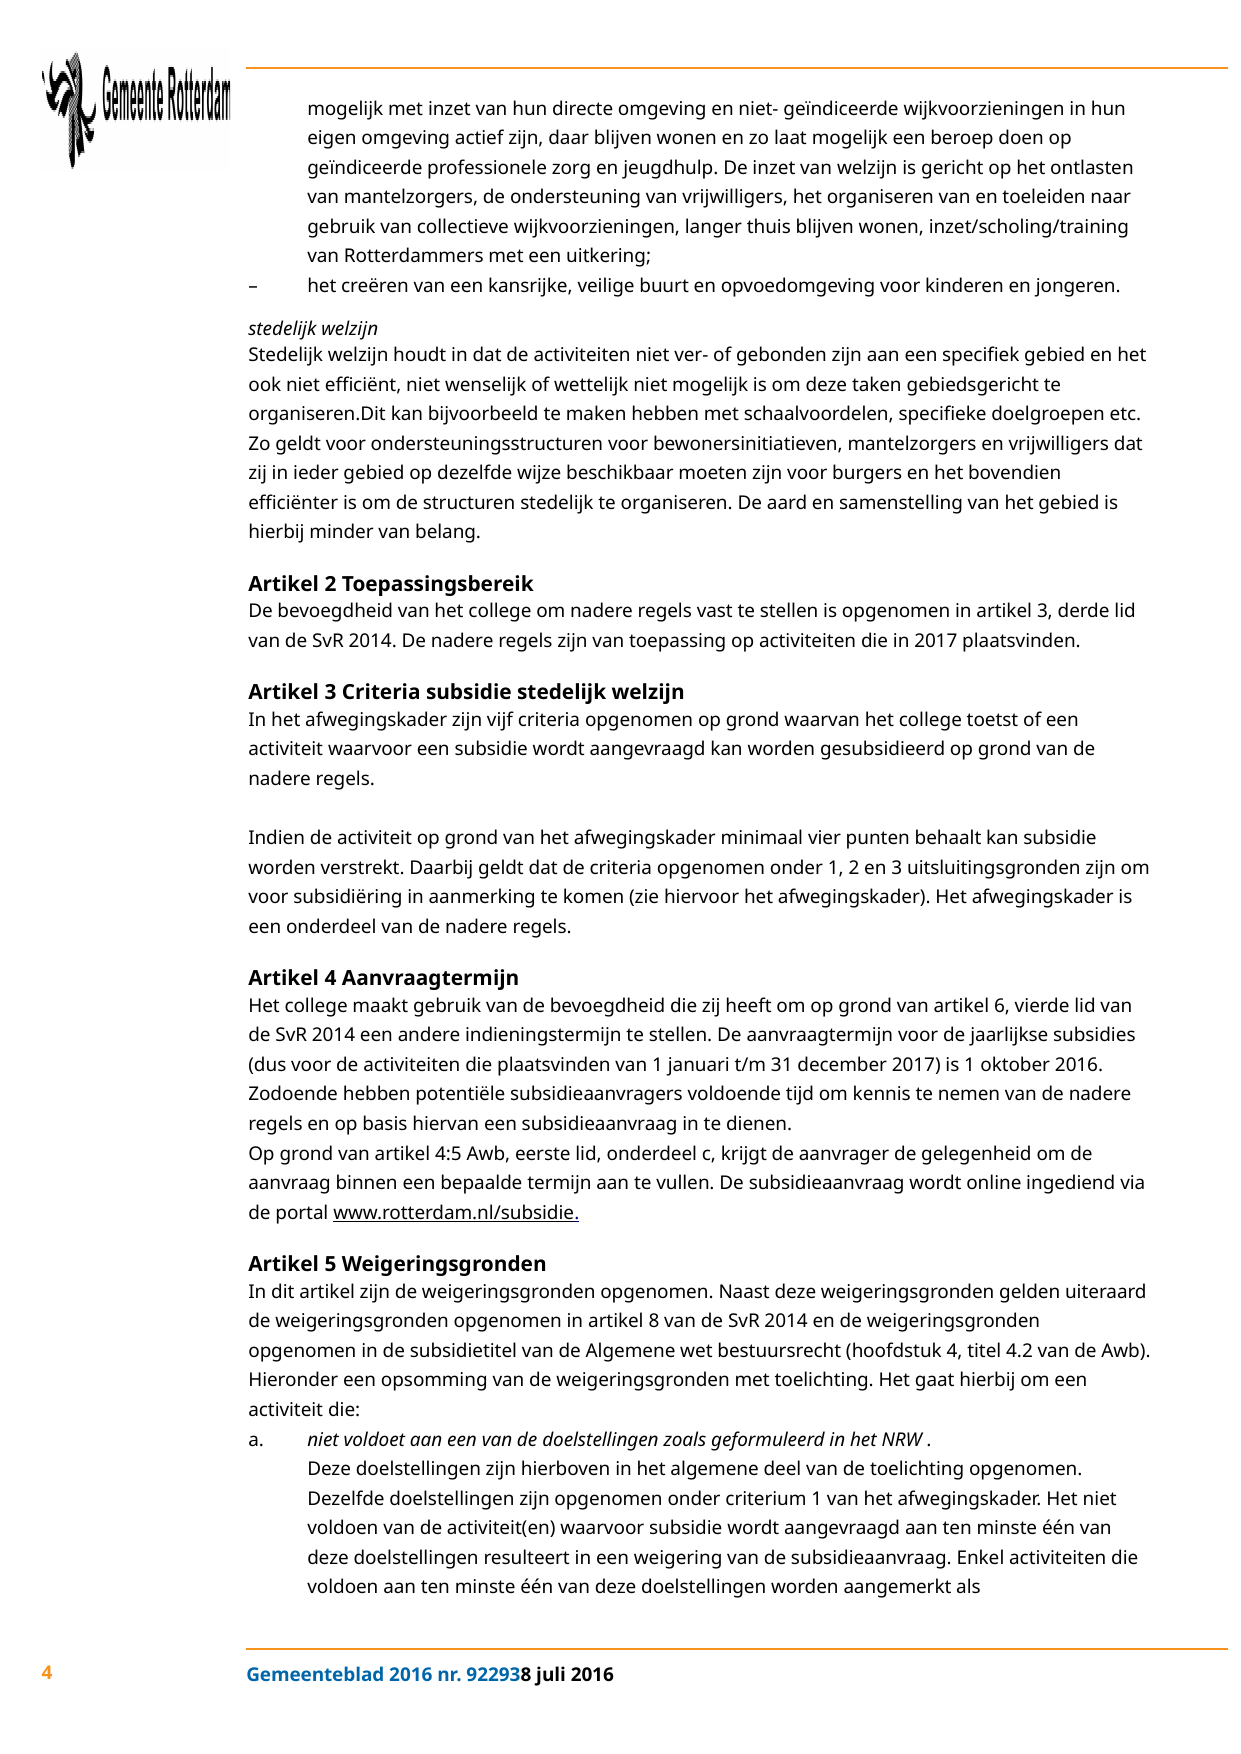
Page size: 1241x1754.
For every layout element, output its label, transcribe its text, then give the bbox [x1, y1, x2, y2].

text Indien de activiteit op grond van het afwegingskader minimaal vier punten behaalt kan subsidie worden verstrekt. Daarbij geldt dat de criteria opgenomen onder 1, 2 en 3 uitsluitingsgronden zijn om voor subsidiëring in aanmerking te komen (zie hiervoor het afwegingskader). Het afwegingskader is een onderdeel van de nadere regels. [248, 824, 1152, 939]
list Deze doelstellingen zijn hierboven in het algemene deel van de toelichting opgenomen. Dezelfde doelstellingen zijn opgenomen onder criterium 1 van het afwegingskader. Het niet voldoen van de activiteit(en) waarvoor subsidie wordt aangevraagd aan ten minste één van deze doelstellingen resulteert in een weigering van de subsidieaanvraag. Enkel activiteiten die voldoen aan ten minste één van deze doelstellingen worden aangemerkt als [248, 1455, 1152, 1599]
picture [41, 47, 231, 172]
text In dit artikel zijn de weigeringsgronden opgenomen. Naast deze weigeringsgronden gelden uiteraard de weigeringsgronden opgenomen in artikel 8 van de SvR 2014 en de weigeringsgronden opgenomen in de subsidietitel van de Algemene wet bestuursrecht (hoofdstuk 4, titel 4.2 van de Awb). Hieronder een opsomming van de weigeringsgronden met toelichting. Het gaat hierbij om een activiteit die: [248, 1278, 1152, 1422]
text De bevoegdheid van het college om nadere regels vast te stellen is opgenomen in artikel 3, derde lid van de SvR 2014. De nadere regels zijn van toepassing op activiteiten die in 2017 plaatsvinden. [248, 597, 1152, 653]
text Artikel 3 Criteria subsidie stedelijk welzijn [248, 677, 1152, 706]
text Artikel 4 Aanvraagtermijn [248, 963, 1152, 992]
text Artikel 2 Toepassingsbereik [248, 569, 1152, 597]
text Artikel 5 Weigeringsgronden [248, 1249, 1152, 1278]
list mogelijk met inzet van hun directe omgeving en niet- geïndiceerde wijkvoorzieningen in hun eigen omgeving actief zijn, daar blijven wonen en zo laat mogelijk een beroep doen op geïndiceerde professionele zorg en jeugdhulp. De inzet van welzijn is gericht op het ontlasten van mantelzorgers, de ondersteuning van vrijwilligers, het organiseren van en toeleiden naar gebruik van collectieve wijkvoorzieningen, langer thuis blijven wonen, inzet/scholing/training van Rotterdammers met een uitkering; [248, 95, 1152, 268]
text Op grond van artikel 4:5 Awb, eerste lid, onderdeel c, krijgt de aanvrager de gelegenheid om de aanvraag binnen een bepaalde termijn aan te vullen. De subsidieaanvraag wordt online ingediend via de portal www.rotterdam.nl/subsidie. [248, 1140, 1152, 1225]
text Stedelijk welzijn houdt in dat de activiteiten niet ver- of gebonden zijn aan een specifiek gebied en het ook niet efficiënt, niet wenselijk of wettelijk niet mogelijk is om deze taken gebiedsgericht te organiseren.Dit kan bijvoorbeeld te maken hebben met schaalvoordelen, specifieke doelgroepen etc. Zo geldt voor ondersteuningsstructuren voor bewonersinitiatieven, mantelzorgers en vrijwilligers dat zij in ieder gebied op dezelfde wijze beschikbaar moeten zijn voor burgers en het bovendien efficiënter is om de structuren stedelijk te organiseren. De aard en samenstelling van het gebied is hierbij minder van belang. [248, 341, 1152, 544]
text stedelijk welzijn [248, 315, 1152, 341]
text Het college maakt gebruik van de bevoegdheid die zij heeft om op grond van artikel 6, vierde lid van de SvR 2014 een andere indieningstermijn te stellen. De aanvraagtermijn voor de jaarlijkse subsidies (dus voor de activiteiten die plaatsvinden van 1 januari t/m 31 december 2017) is 1 oktober 2016. [248, 992, 1152, 1077]
list het creëren van een kansrijke, veilige buurt en opvoedomgeving voor kinderen en jongeren. [248, 272, 1152, 298]
text Zodoende hebben potentiële subsidieaanvragers voldoende tijd om kennis te nemen van de nadere regels en op basis hiervan een subsidieaanvraag in te dienen. [248, 1081, 1152, 1136]
text In het afwegingskader zijn vijf criteria opgenomen op grond waarvan het college toetst of een activiteit waarvoor een subsidie wordt aangevraagd kan worden gesubsidieerd op grond van de nadere regels. [248, 706, 1152, 791]
list niet voldoet aan een van de doelstellingen zoals geformuleerd in het NRW . [248, 1426, 1152, 1451]
